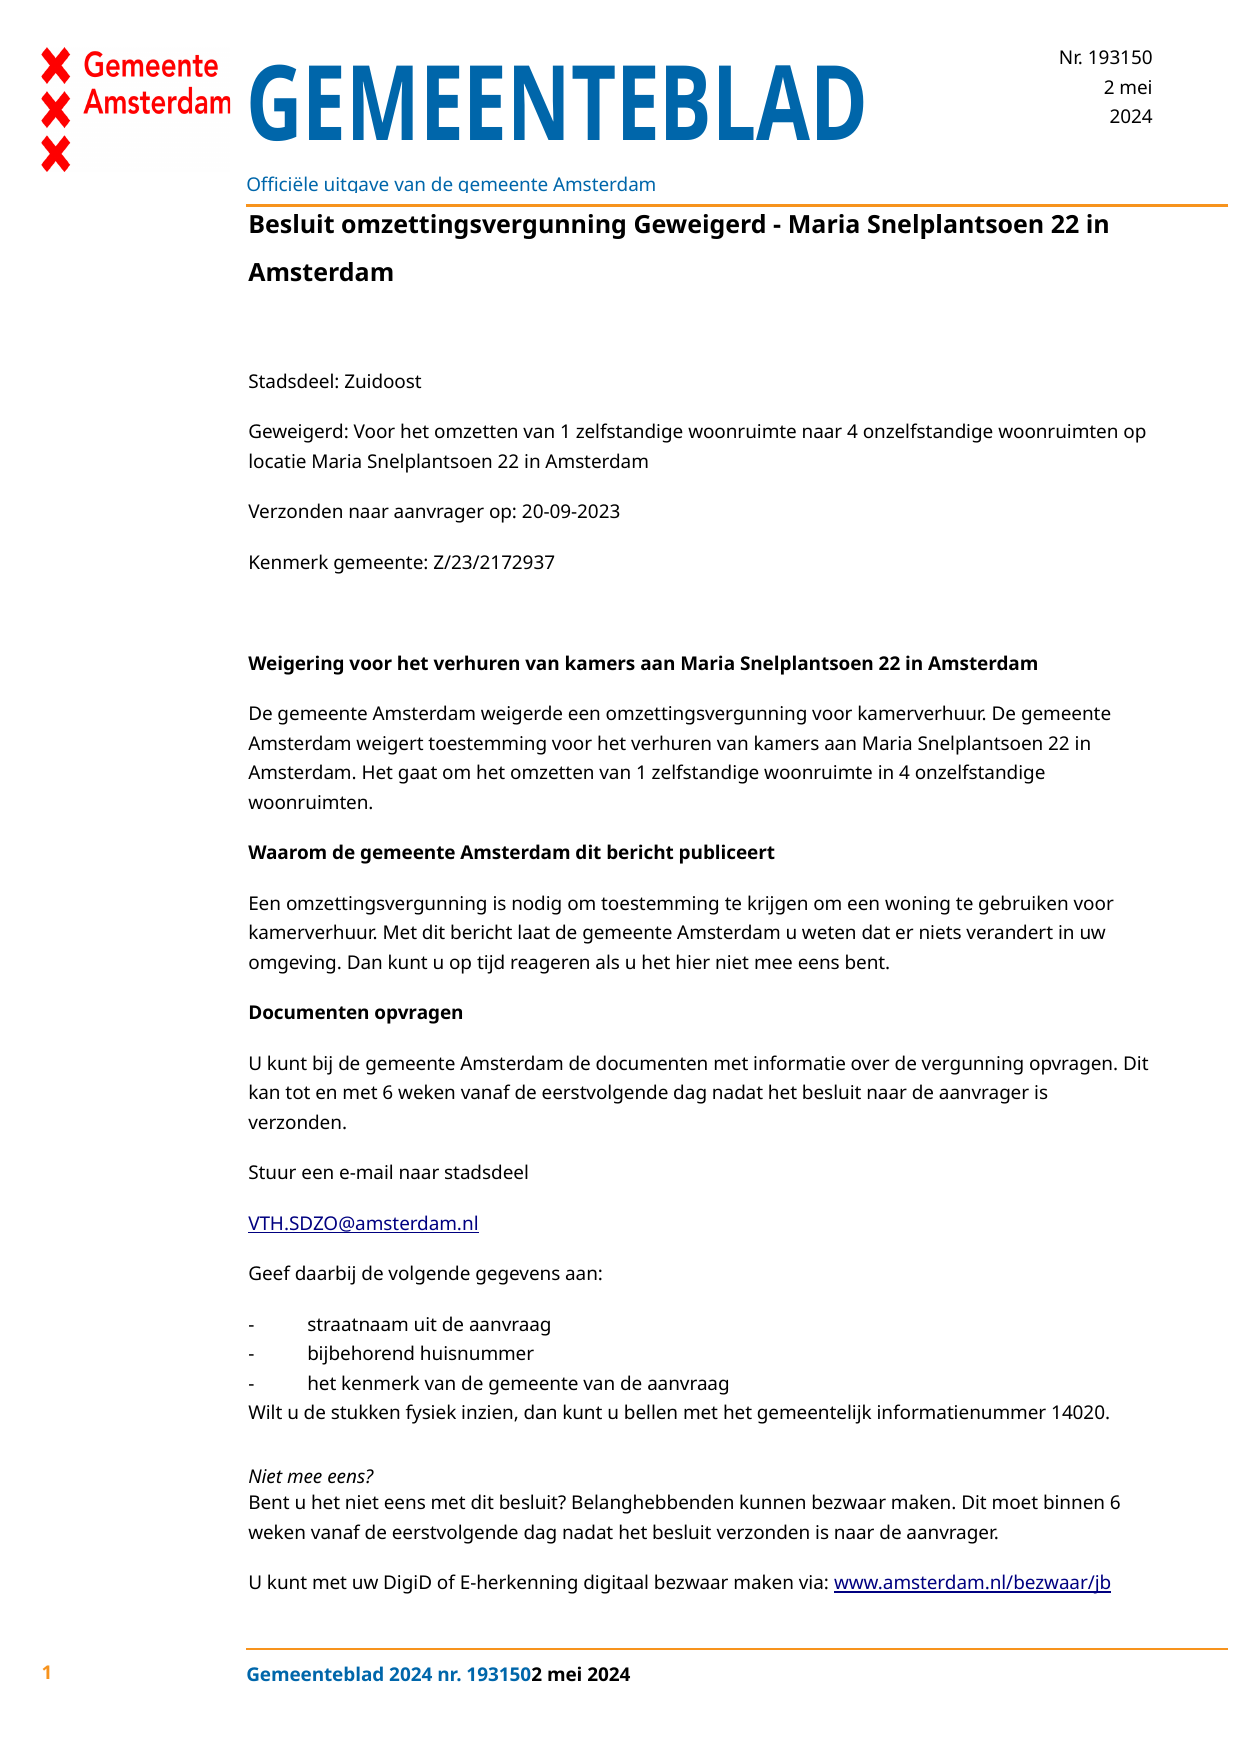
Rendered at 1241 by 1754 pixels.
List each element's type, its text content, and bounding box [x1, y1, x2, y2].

list het kenmerk van de gemeente van de aanvraag [248, 1370, 1152, 1396]
text Stuur een e-mail naar stadsdeel [248, 1159, 1152, 1185]
text Bent u het niet eens met dit besluit? Belanghebbenden kunnen bezwaar maken. Dit moet binnen 6 weken vanaf de eerstvolgende dag nadat het besluit verzonden is naar de aanvrager. [248, 1489, 1152, 1544]
text Weigering voor het verhuren van kamers aan Maria Snelplantsoen 22 in Amsterdam [248, 650, 1152, 676]
list bijbehorend huisnummer [248, 1340, 1152, 1366]
text Documenten opvragen [248, 999, 1152, 1025]
text VTH.SDZO@amsterdam.nl [248, 1210, 1152, 1236]
text Stadsdeel: Zuidoost [248, 368, 1152, 394]
text Een omzettingsvergunning is nodig om toestemming te krijgen om een woning te gebruiken voor kamerverhuur. Met dit bericht laat de gemeente Amsterdam u weten dat er niets verandert in uw omgeving. Dan kunt u op tijd reageren als u het hier niet mee eens bent. [248, 890, 1152, 975]
picture [41, 47, 231, 172]
text Wilt u de stukken fysiek inzien, dan kunt u bellen met het gemeentelijk informatienummer 14020. [248, 1399, 1152, 1425]
text Besluit omzettingsvergunning Geweigerd - Maria Snelplantsoen 22 in Amsterdam [248, 207, 1152, 288]
text Kenmerk gemeente: Z/23/2172937 [248, 549, 1152, 575]
text U kunt bij de gemeente Amsterdam de documenten met informatie over de vergunning opvragen. Dit kan tot en met 6 weken vanaf de eerstvolgende dag nadat het besluit naar de aanvrager is verzonden. [248, 1050, 1152, 1135]
text Verzonden naar aanvrager op: 20-09-2023 [248, 499, 1152, 524]
list straatnaam uit de aanvraag [248, 1311, 1152, 1337]
text Geef daarbij de volgende gegevens aan: [248, 1260, 1152, 1286]
text De gemeente Amsterdam weigerde een omzettingsvergunning voor kamerverhuur. De gemeente Amsterdam weigert toestemming voor het verhuren van kamers aan Maria Snelplantsoen 22 in Amsterdam. Het gaat om het omzetten van 1 zelfstandige woonruimte in 4 onzelfstandige woonruimten. [248, 700, 1152, 815]
text U kunt met uw DigiD of E-herkenning digitaal bezwaar maken via: www.amsterdam.nl/bezwaar/jb [248, 1569, 1152, 1595]
text Geweigerd: Voor het omzetten van 1 zelfstandige woonruimte naar 4 onzelfstandige woonruimten op locatie Maria Snelplantsoen 22 in Amsterdam [248, 419, 1152, 474]
text Waarom de gemeente Amsterdam dit bericht publiceert [248, 839, 1152, 865]
text Niet mee eens? [248, 1463, 1152, 1489]
